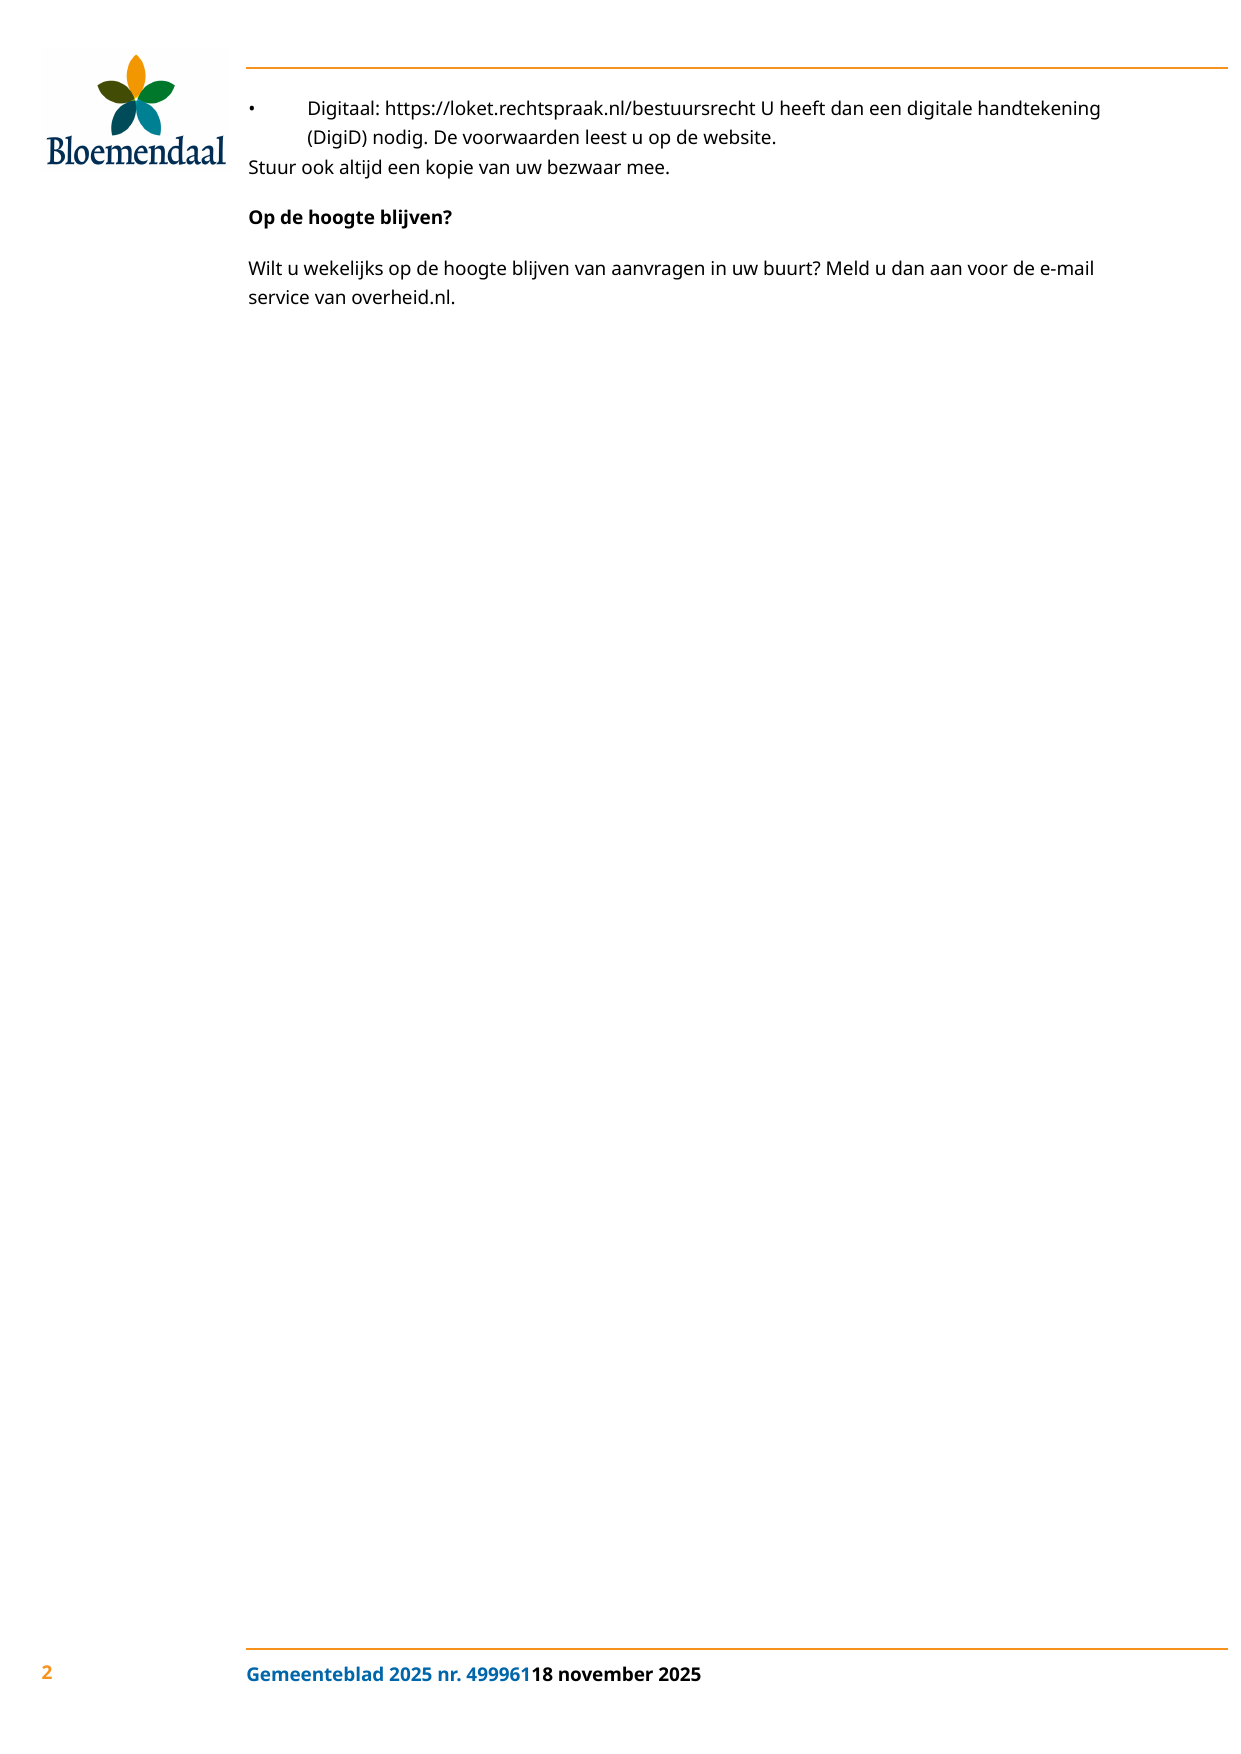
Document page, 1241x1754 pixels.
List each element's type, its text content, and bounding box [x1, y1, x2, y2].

list Digitaal: https://loket.rechtspraak.nl/bestuursrecht U heeft dan een digitale handtekening (DigiD) nodig. De voorwaarden leest u op de website. [248, 95, 1152, 150]
text Stuur ook altijd een kopie van uw bezwaar mee. [248, 154, 1152, 180]
text Wilt u wekelijks op de hoogte blijven van aanvragen in uw buurt? Meld u dan aan voor de e-mail service van overheid.nl. [248, 255, 1152, 310]
text Op de hoogte blijven? [248, 204, 1152, 230]
picture [41, 47, 231, 172]
